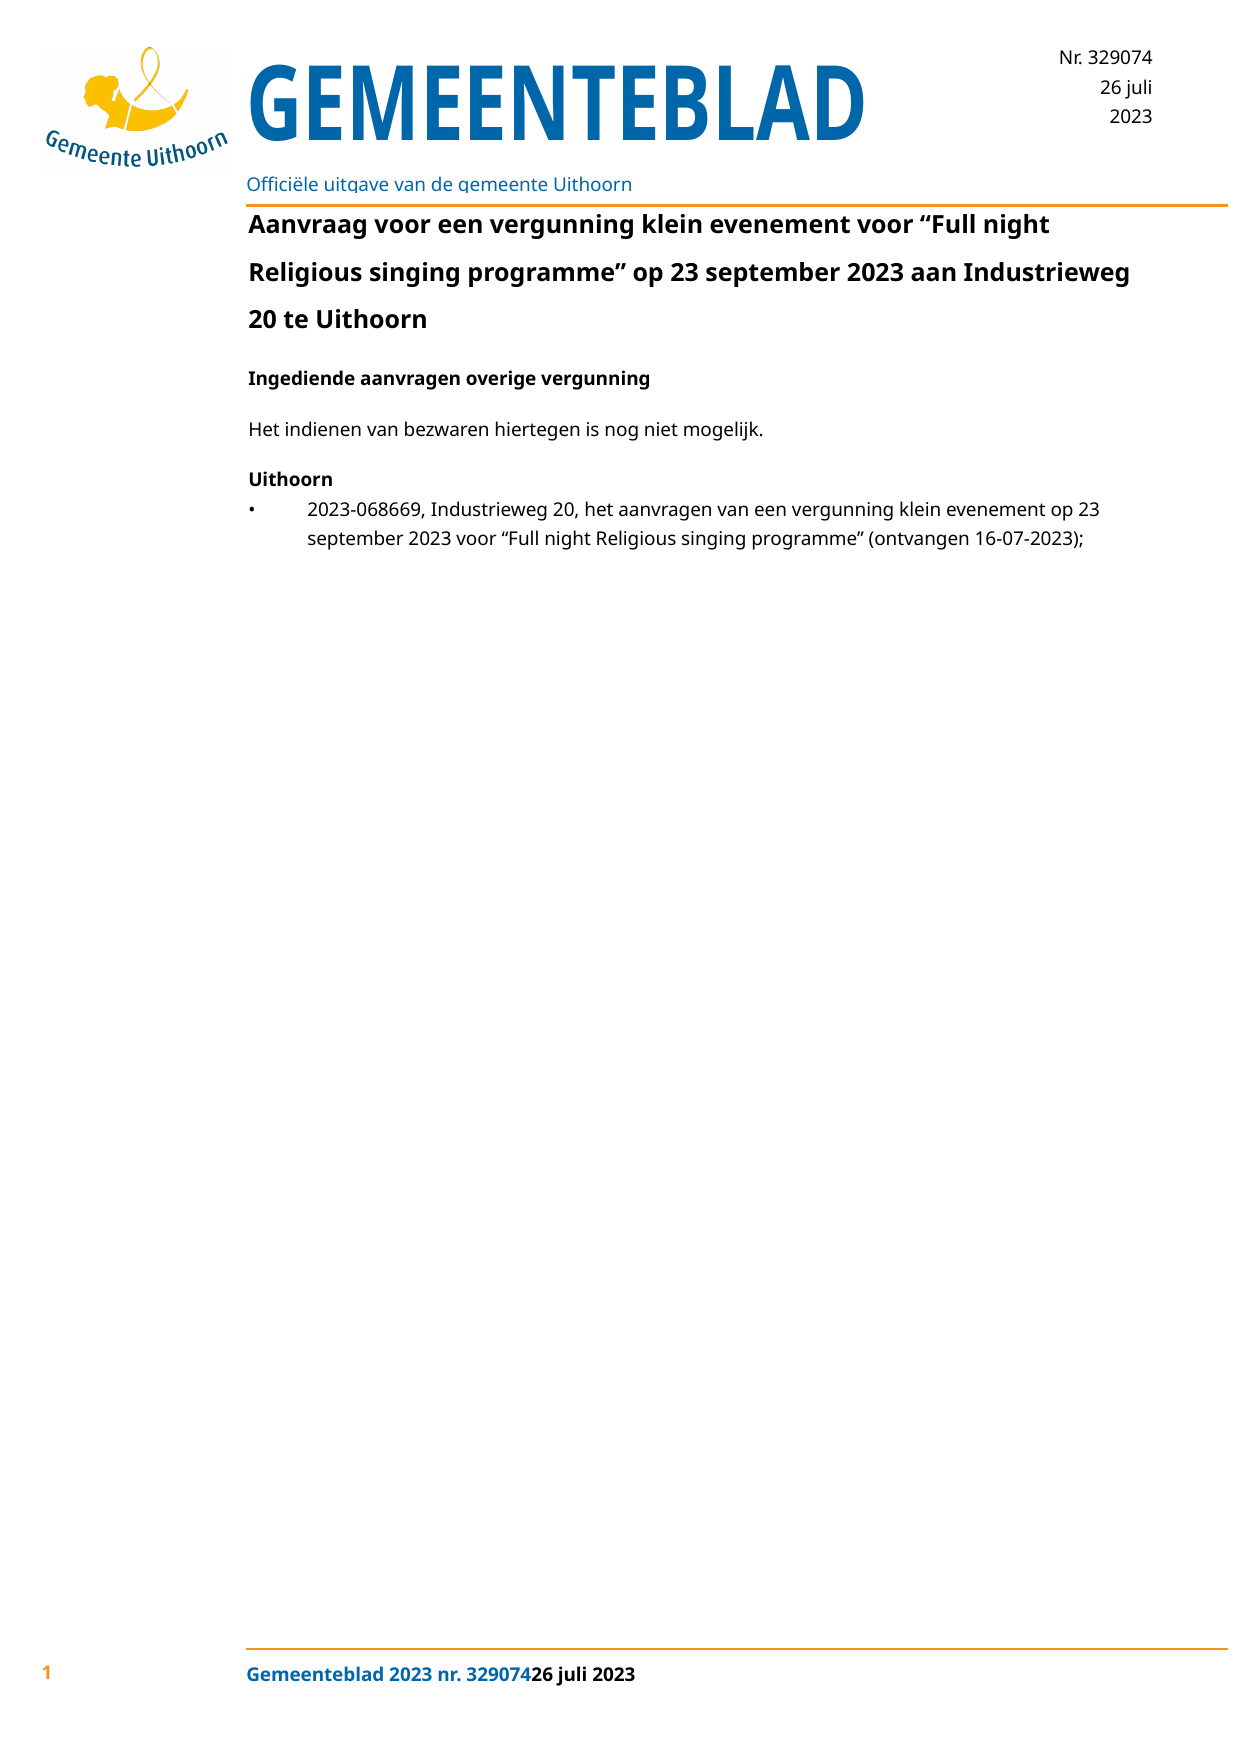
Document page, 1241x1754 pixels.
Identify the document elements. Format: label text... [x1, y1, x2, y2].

picture [41, 47, 231, 172]
text Uithoorn [248, 466, 1152, 492]
text Het indienen van bezwaren hiertegen is nog niet mogelijk. [248, 416, 1152, 442]
list 2023-068669, Industrieweg 20, het aanvragen van een vergunning klein evenement op 23 september 2023 voor “Full night Religious singing programme” (ontvangen 16-07-2023); [248, 496, 1152, 551]
text Aanvraag voor een vergunning klein evenement voor “Full night Religious singing programme” op 23 september 2023 aan Industrieweg 20 te Uithoorn [248, 207, 1152, 336]
text Ingediende aanvragen overige vergunning [248, 366, 1152, 391]
